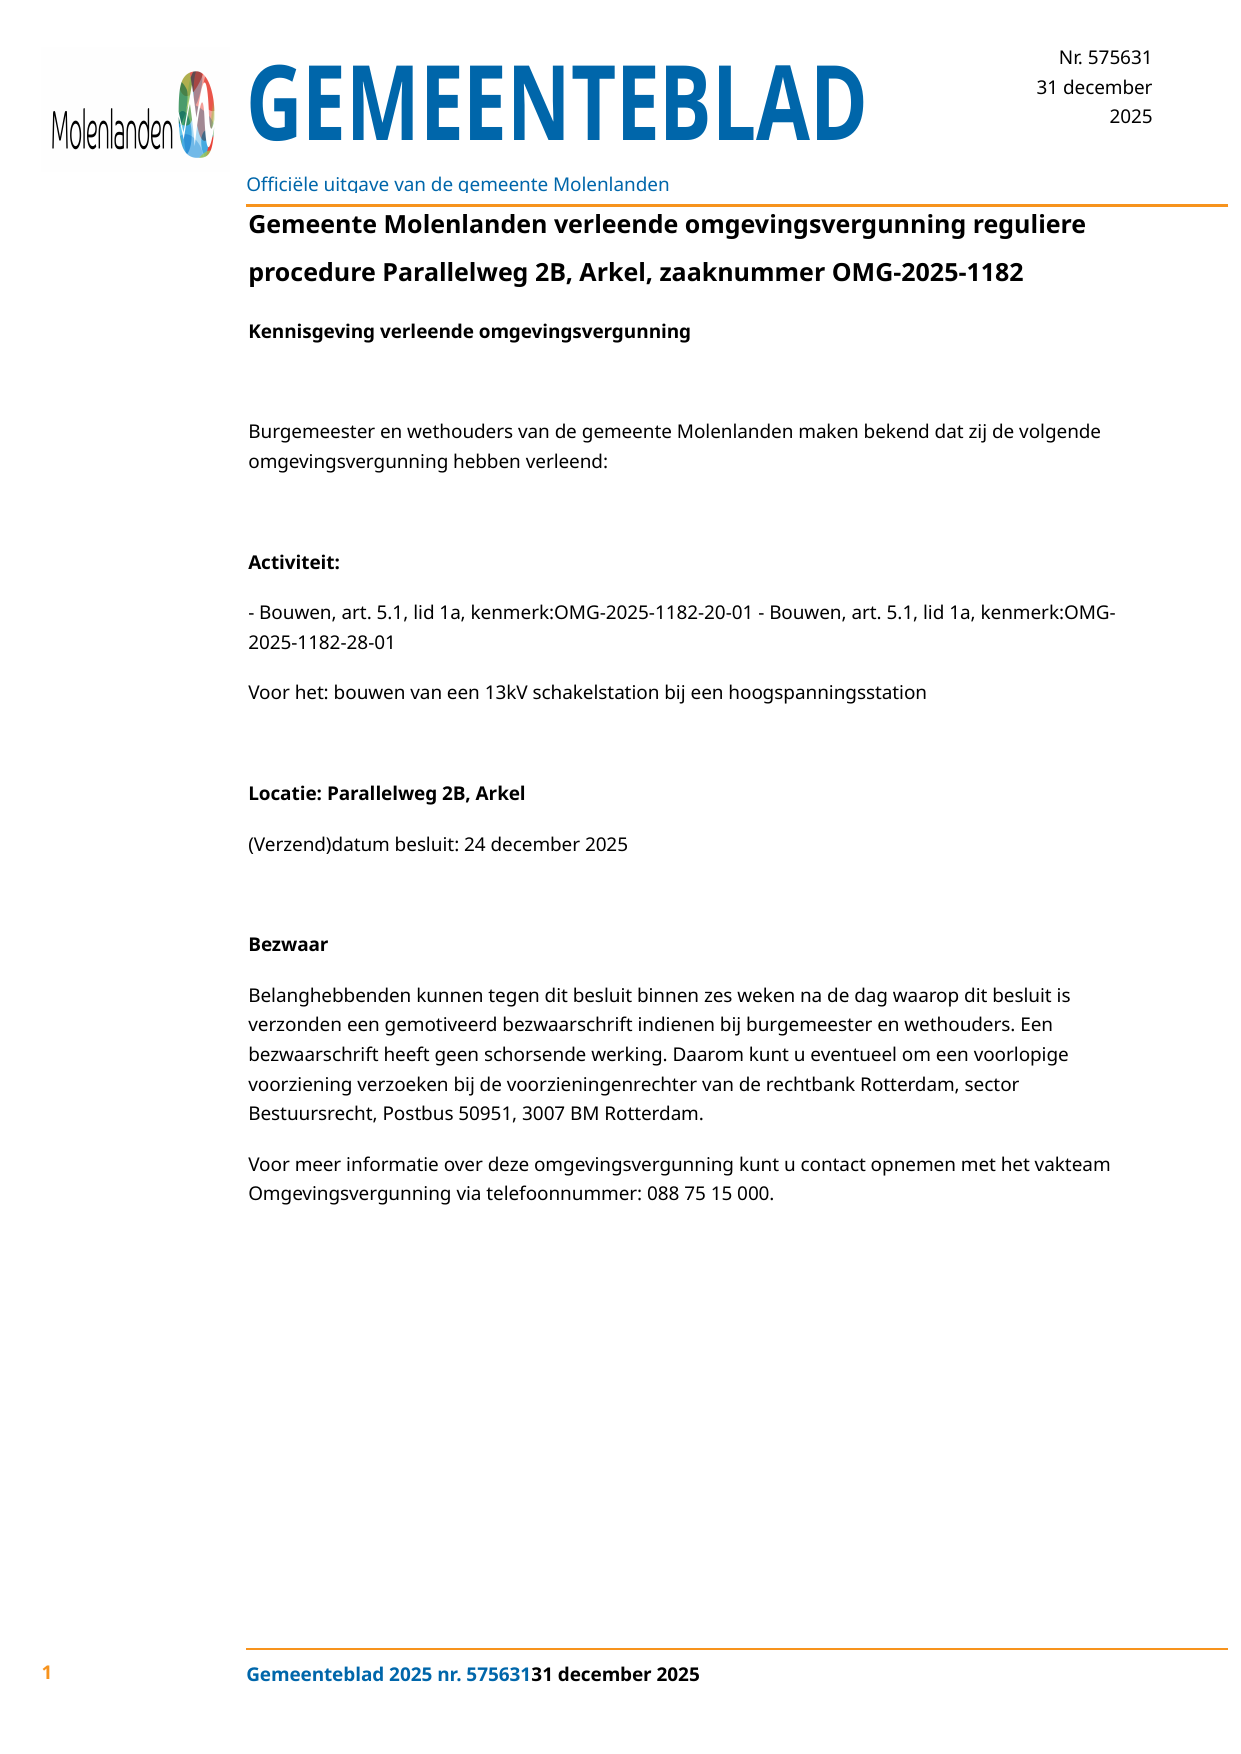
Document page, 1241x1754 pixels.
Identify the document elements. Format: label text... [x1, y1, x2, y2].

text Gemeente Molenlanden verleende omgevingsvergunning reguliere procedure Parallelweg 2B, Arkel, zaaknummer OMG-2025-1182 [248, 207, 1152, 288]
text Voor meer informatie over deze omgevingsvergunning kunt u contact opnemen met het vakteam Omgevingsvergunning via telefoonnummer: 088 75 15 000. [248, 1151, 1152, 1206]
text Locatie: Parallelweg 2B, Arkel [248, 780, 1152, 806]
text - Bouwen, art. 5.1, lid 1a, kenmerk:OMG-2025-1182-20-01 - Bouwen, art. 5.1, lid 1a, kenmerk:OMG-2025-1182-28-01 [248, 599, 1152, 655]
text Voor het: bouwen van een 13kV schakelstation bij een hoogspanningsstation [248, 679, 1152, 705]
text Belanghebbenden kunnen tegen dit besluit binnen zes weken na de dag waarop dit besluit is verzonden een gemotiveerd bezwaarschrift indienen bij burgemeester en wethouders. Een bezwaarschrift heeft geen schorsende werking. Daarom kunt u eventueel om een voorlopige voorziening verzoeken bij de voorzieningenrechter van de rechtbank Rotterdam, sector Bestuursrecht, Postbus 50951, 3007 BM Rotterdam. [248, 982, 1152, 1126]
picture [41, 47, 231, 172]
text Bezwaar [248, 932, 1152, 957]
text (Verzend)datum besluit: 24 december 2025 [248, 831, 1152, 857]
text Kennisgeving verleende omgevingsvergunning [248, 318, 1152, 344]
text Activiteit: [248, 549, 1152, 575]
text Burgemeester en wethouders van de gemeente Molenlanden maken bekend dat zij de volgende omgevingsvergunning hebben verleend: [248, 419, 1152, 474]
